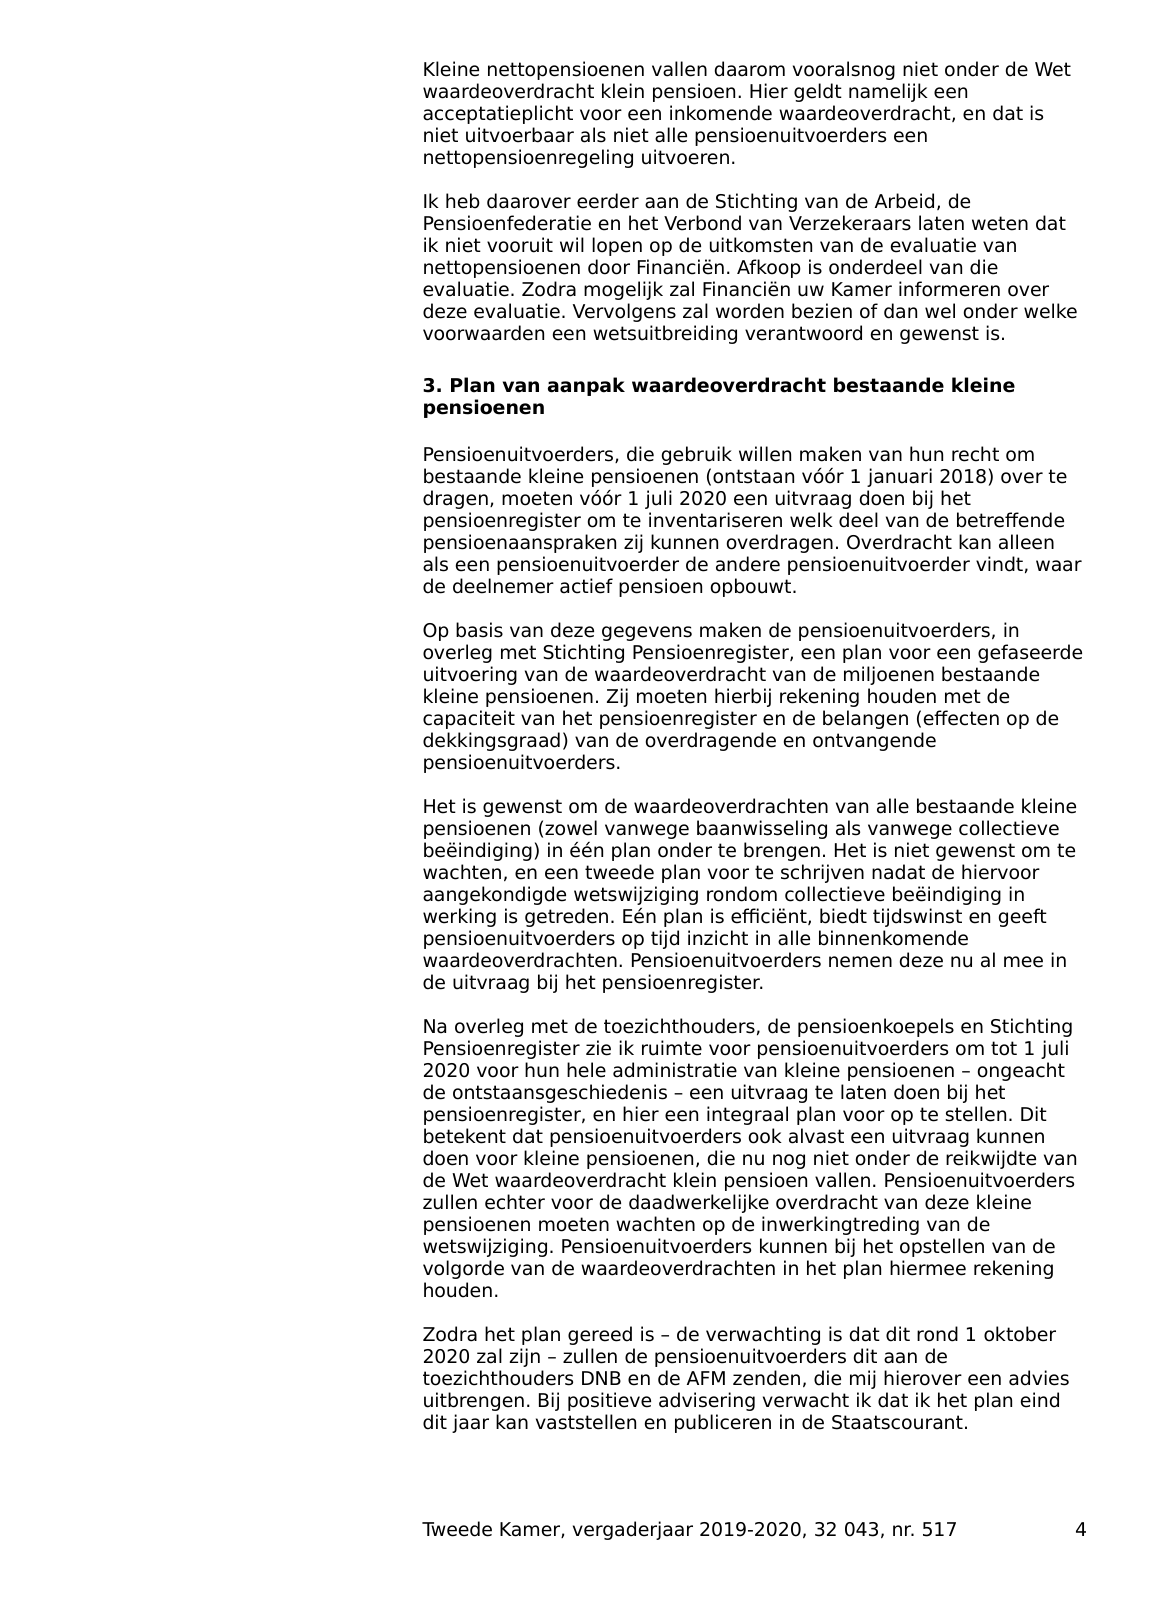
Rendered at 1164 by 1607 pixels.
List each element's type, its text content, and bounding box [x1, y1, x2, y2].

text Kleine nettopensioenen vallen daarom vooralsnog niet onder de Wet waardeoverdracht klein pensioen. Hier geldt namelijk een acceptatieplicht voor een inkomende waardeoverdracht, en dat is niet uitvoerbaar als niet alle pensioenuitvoerders een nettopensioenregeling uitvoeren. [422, 59, 1087, 169]
text Het is gewenst om de waardeoverdrachten van alle bestaande kleine pensioenen (zowel vanwege baanwisseling als vanwege collectieve beëindiging) in één plan onder te brengen. Het is niet gewenst om te wachten, en een tweede plan voor te schrijven nadat de hiervoor aangekondigde wetswijziging rondom collectieve beëindiging in werking is getreden. Eén plan is efficiënt, biedt tijdswinst en geeft pensioenuitvoerders op tijd inzicht in alle binnenkomende waardeoverdrachten. Pensioenuitvoerders nemen deze nu al mee in de uitvraag bij het pensioenregister. [422, 796, 1087, 994]
text Ik heb daarover eerder aan de Stichting van de Arbeid, de Pensioenfederatie en het Verbond van Verzekeraars laten weten dat ik niet vooruit wil lopen op de uitkomsten van de evaluatie van nettopensioenen door Financiën. Afkoop is onderdeel van die evaluatie. Zodra mogelijk zal Financiën uw Kamer informeren over deze evaluatie. Vervolgens zal worden bezien of dan wel onder welke voorwaarden een wetsuitbreiding verantwoord en gewenst is. [422, 191, 1087, 345]
text Na overleg met de toezichthouders, de pensioenkoepels en Stichting Pensioenregister zie ik ruimte voor pensioenuitvoerders om tot 1 juli 2020 voor hun hele administratie van kleine pensioenen – ongeacht de ontstaansgeschiedenis – een uitvraag te laten doen bij het pensioenregister, en hier een integraal plan voor op te stellen. Dit betekent dat pensioenuitvoerders ook alvast een uitvraag kunnen doen voor kleine pensioenen, die nu nog niet onder de reikwijdte van de Wet waardeoverdracht klein pensioen vallen. Pensioenuitvoerders zullen echter voor de daadwerkelijke overdracht van deze kleine pensioenen moeten wachten op de inwerkingtreding van de wetswijziging. Pensioenuitvoerders kunnen bij het opstellen van de volgorde van de waardeoverdrachten in het plan hiermee rekening houden. [422, 1016, 1087, 1302]
text Op basis van deze gegevens maken de pensioenuitvoerders, in overleg met Stichting Pensioenregister, een plan voor een gefaseerde uitvoering van de waardeoverdracht van de miljoenen bestaande kleine pensioenen. Zij moeten hierbij rekening houden met de capaciteit van het pensioenregister en de belangen (effecten op de dekkingsgraad) van de overdragende en ontvangende pensioenuitvoerders. [422, 620, 1087, 774]
subtitle 3. Plan van aanpak waardeoverdracht bestaande kleine pensioenen [422, 375, 1087, 419]
text Zodra het plan gereed is – de verwachting is dat dit rond 1 oktober 2020 zal zijn – zullen de pensioenuitvoerders dit aan de toezichthouders DNB en de AFM zenden, die mij hierover een advies uitbrengen. Bij positieve advisering verwacht ik dat ik het plan eind dit jaar kan vaststellen en publiceren in de Staatscourant. [422, 1324, 1087, 1434]
text Pensioenuitvoerders, die gebruik willen maken van hun recht om bestaande kleine pensioenen (ontstaan vóór 1 januari 2018) over te dragen, moeten vóór 1 juli 2020 een uitvraag doen bij het pensioenregister om te inventariseren welk deel van de betreffende pensioenaanspraken zij kunnen overdragen. Overdracht kan alleen als een pensioenuitvoerder de andere pensioenuitvoerder vindt, waar de deelnemer actief pensioen opbouwt. [422, 444, 1087, 598]
